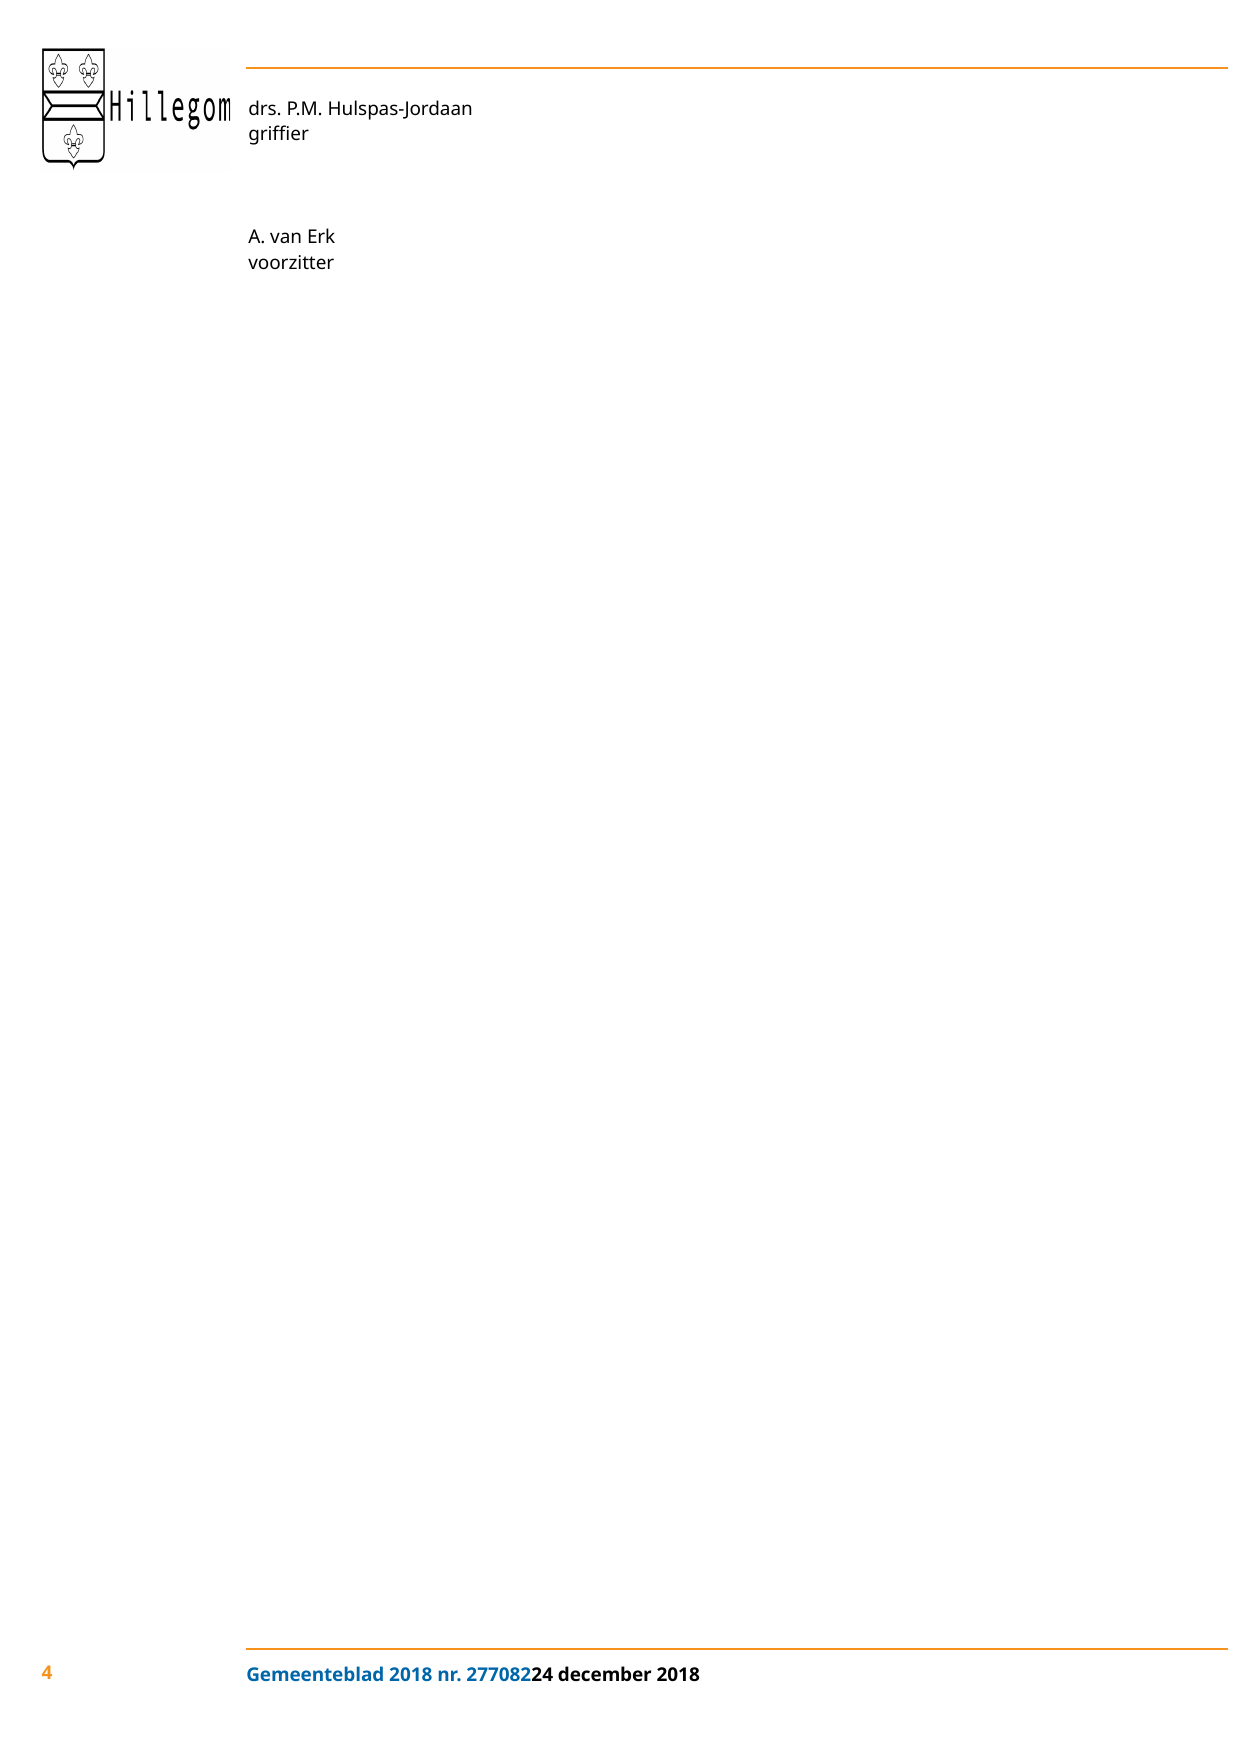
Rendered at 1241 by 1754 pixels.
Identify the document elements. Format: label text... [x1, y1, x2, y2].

text griffier [248, 121, 1152, 146]
picture [41, 47, 231, 172]
text A. van Erk [248, 223, 1152, 249]
text drs. P.M. Hulspas-Jordaan [248, 95, 1152, 121]
text voorzitter [248, 249, 1152, 275]
